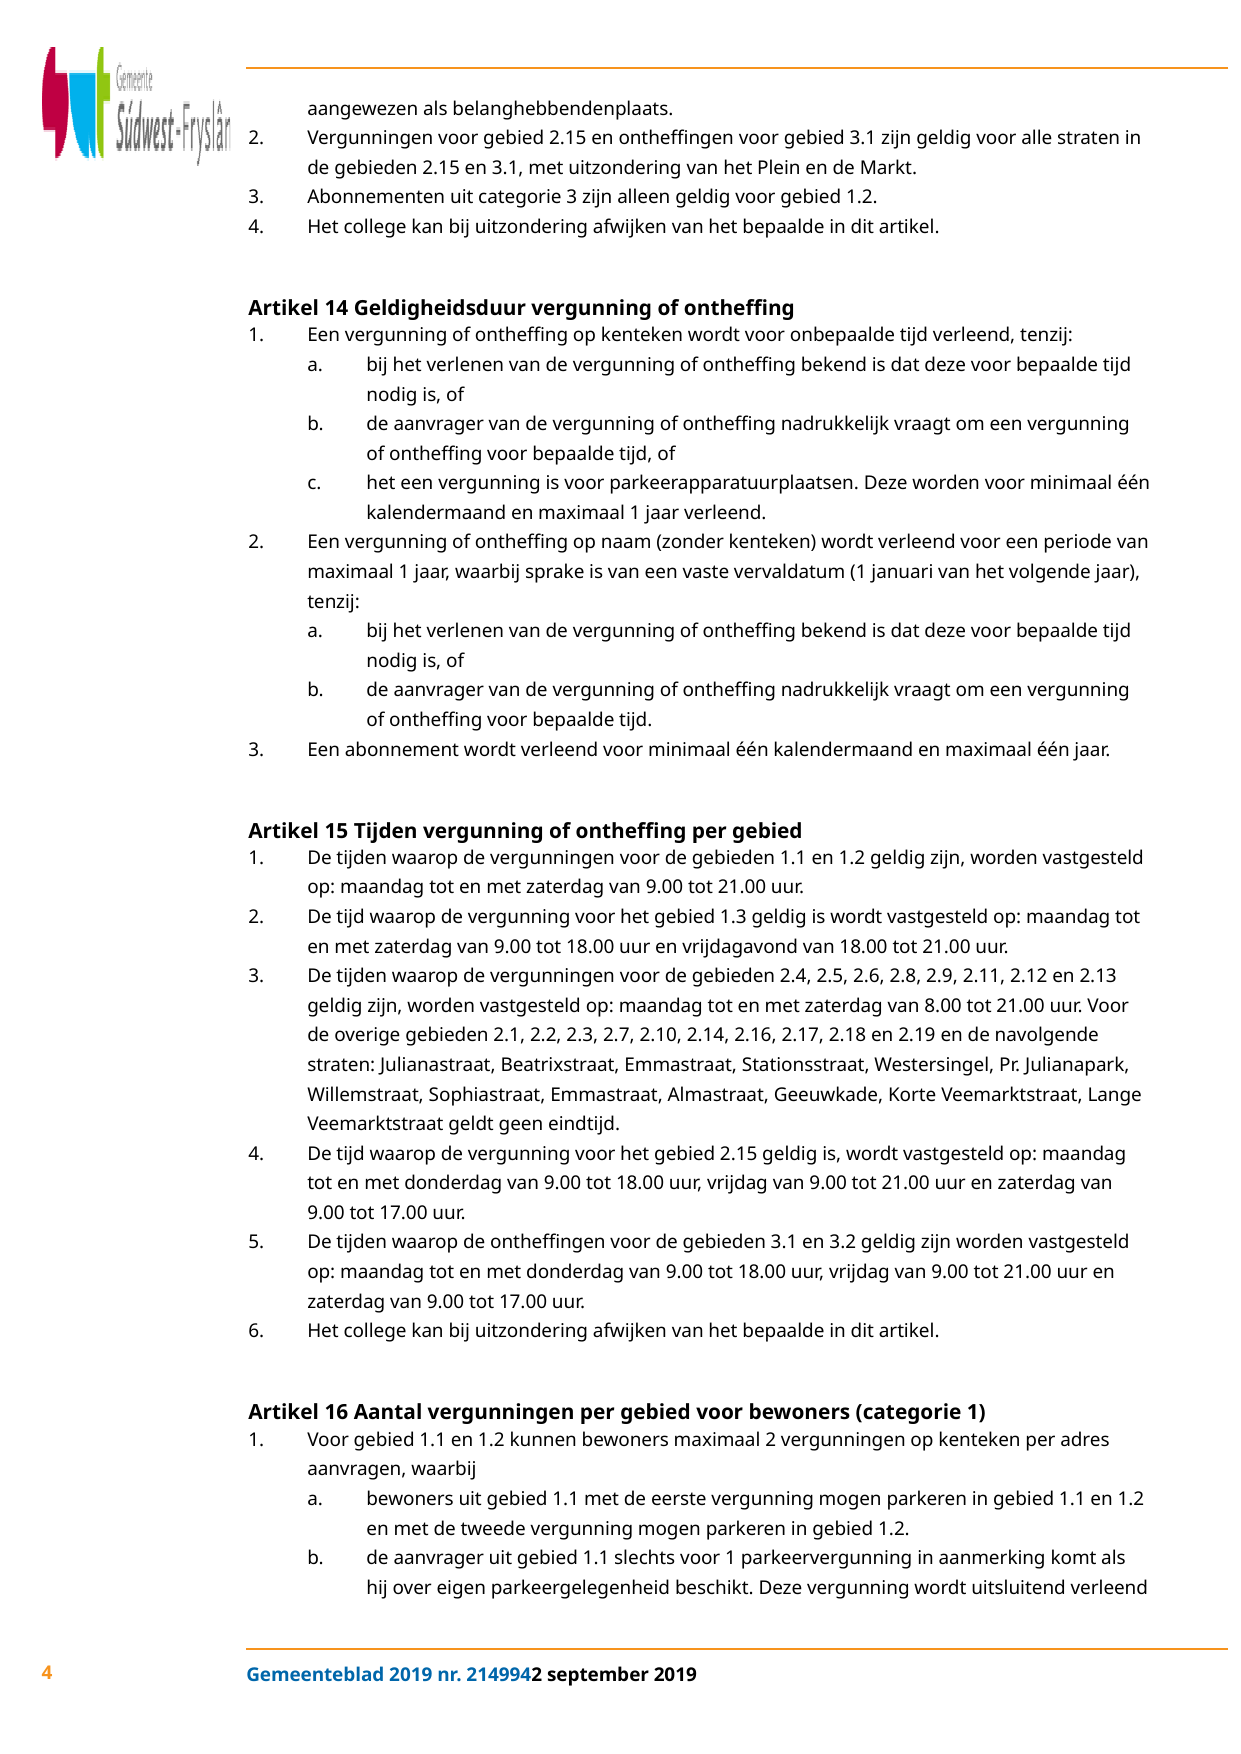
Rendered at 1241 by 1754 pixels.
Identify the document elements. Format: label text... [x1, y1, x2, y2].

list bewoners uit gebied 1.1 met de eerste vergunning mogen parkeren in gebied 1.1 en 1.2 en met de tweede vergunning mogen parkeren in gebied 1.2. [307, 1485, 1152, 1540]
list Voor gebied 1.1 en 1.2 kunnen bewoners maximaal 2 vergunningen op kenteken per adres aanvragen, waarbij [248, 1426, 1152, 1481]
list Een abonnement wordt verleend voor minimaal één kalendermaand en maximaal één jaar. [248, 736, 1152, 761]
list Het college kan bij uitzondering afwijken van het bepaalde in dit artikel. [248, 1317, 1152, 1343]
list het een vergunning is voor parkeerapparatuurplaatsen. Deze worden voor minimaal één kalendermaand en maximaal 1 jaar verleend. [307, 469, 1152, 525]
list De tijden waarop de ontheffingen voor de gebieden 3.1 en 3.2 geldig zijn worden vastgesteld op: maandag tot en met donderdag van 9.00 tot 18.00 uur, vrijdag van 9.00 tot 21.00 uur en zaterdag van 9.00 tot 17.00 uur. [248, 1229, 1152, 1314]
text Artikel 15 Tijden vergunning of ontheffing per gebied [248, 816, 1152, 844]
list aangewezen als belanghebbendenplaats. [248, 95, 1152, 121]
list Een vergunning of ontheffing op naam (zonder kenteken) wordt verleend voor een periode van maximaal 1 jaar, waarbij sprake is van een vaste vervaldatum (1 januari van het volgende jaar), tenzij: [248, 529, 1152, 613]
list de aanvrager uit gebied 1.1 slechts voor 1 parkeervergunning in aanmerking komt als hij over eigen parkeergelegenheid beschikt. Deze vergunning wordt uitsluitend verleend [307, 1544, 1152, 1599]
list bij het verlenen van de vergunning of ontheffing bekend is dat deze voor bepaalde tijd nodig is, of [307, 617, 1152, 673]
list Het college kan bij uitzondering afwijken van het bepaalde in dit artikel. [248, 213, 1152, 239]
list Abonnementen uit categorie 3 zijn alleen geldig voor gebied 1.2. [248, 183, 1152, 209]
text Artikel 16 Aantal vergunningen per gebied voor bewoners (categorie 1) [248, 1397, 1152, 1426]
list De tijd waarop de vergunning voor het gebied 1.3 geldig is wordt vastgesteld op: maandag tot en met zaterdag van 9.00 tot 18.00 uur en vrijdagavond van 18.00 tot 21.00 uur. [248, 903, 1152, 959]
list de aanvrager van de vergunning of ontheffing nadrukkelijk vraagt om een vergunning of ontheffing voor bepaalde tijd, of [307, 410, 1152, 466]
list De tijden waarop de vergunningen voor de gebieden 2.4, 2.5, 2.6, 2.8, 2.9, 2.11, 2.12 en 2.13 geldig zijn, worden vastgesteld op: maandag tot en met zaterdag van 8.00 tot 21.00 uur. Voor de overige gebieden 2.1, 2.2, 2.3, 2.7, 2.10, 2.14, 2.16, 2.17, 2.18 en 2.19 en de navolgende straten: Julianastraat, Beatrixstraat, Emmastraat, Stationsstraat, Westersingel, Pr. Julianapark, Willemstraat, Sophiastraat, Emmastraat, Almastraat, Geeuwkade, Korte Veemarktstraat, Lange Veemarktstraat geldt geen eindtijd. [248, 962, 1152, 1136]
list Een vergunning of ontheffing op kenteken wordt voor onbepaalde tijd verleend, tenzij: [248, 322, 1152, 347]
list Vergunningen voor gebied 2.15 en ontheffingen voor gebied 3.1 zijn geldig voor alle straten in de gebieden 2.15 en 3.1, met uitzondering van het Plein en de Markt. [248, 124, 1152, 180]
list De tijd waarop de vergunning voor het gebied 2.15 geldig is, wordt vastgesteld op: maandag tot en met donderdag van 9.00 tot 18.00 uur, vrijdag van 9.00 tot 21.00 uur en zaterdag van 9.00 tot 17.00 uur. [248, 1140, 1152, 1225]
picture [41, 47, 231, 172]
list bij het verlenen van de vergunning of ontheffing bekend is dat deze voor bepaalde tijd nodig is, of [307, 351, 1152, 406]
list De tijden waarop de vergunningen voor de gebieden 1.1 en 1.2 geldig zijn, worden vastgesteld op: maandag tot en met zaterdag van 9.00 tot 21.00 uur. [248, 844, 1152, 899]
text Artikel 14 Geldigheidsduur vergunning of ontheffing [248, 293, 1152, 322]
list de aanvrager van de vergunning of ontheffing nadrukkelijk vraagt om een vergunning of ontheffing voor bepaalde tijd. [307, 677, 1152, 732]
